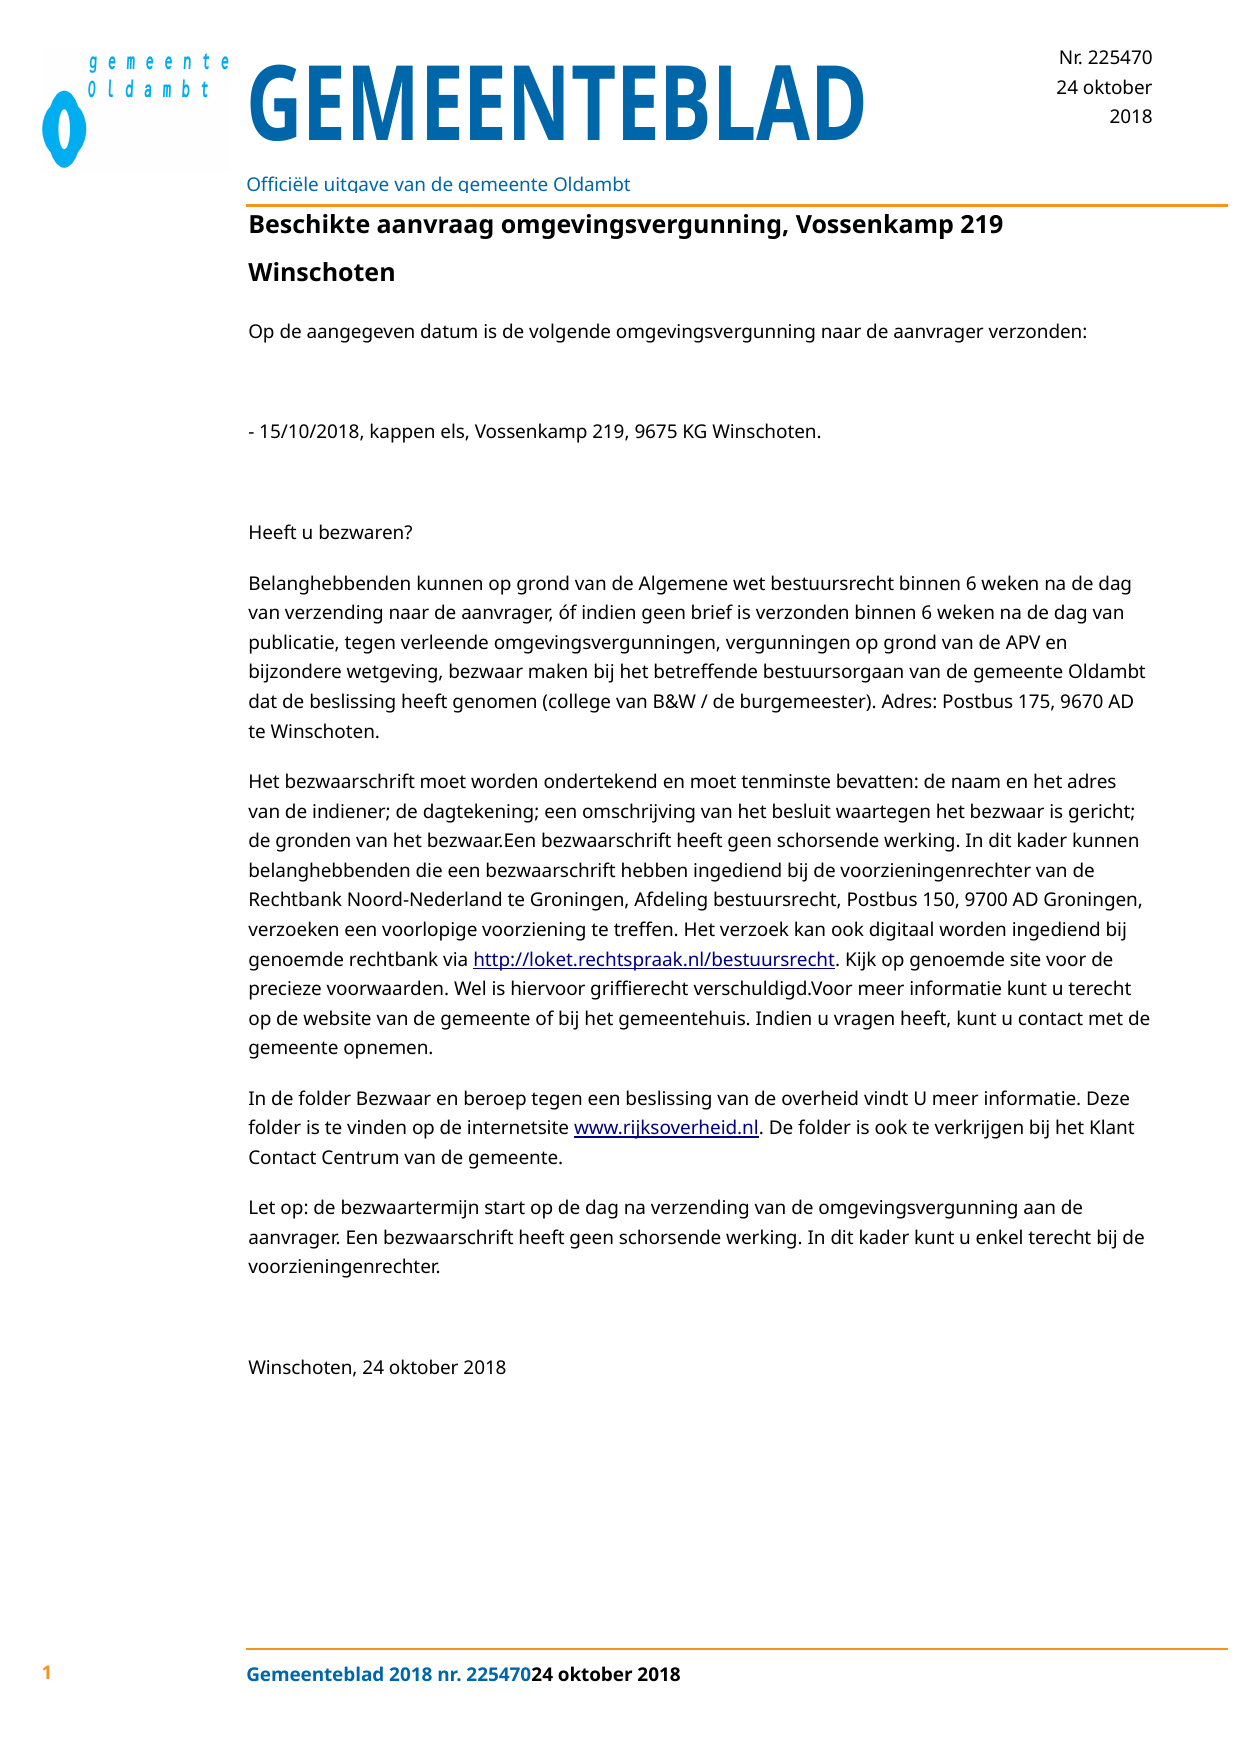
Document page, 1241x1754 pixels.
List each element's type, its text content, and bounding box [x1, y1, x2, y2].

text Op de aangegeven datum is de volgende omgevingsvergunning naar de aanvrager verzonden: [248, 318, 1152, 344]
text In de folder Bezwaar en beroep tegen een beslissing van de overheid vindt U meer informatie. Deze folder is te vinden op de internetsite www.rijksoverheid.nl. De folder is ook te verkrijgen bij het Klant Contact Centrum van de gemeente. [248, 1085, 1152, 1170]
text Let op: de bezwaartermijn start op de dag na verzending van de omgevingsvergunning aan de aanvrager. Een bezwaarschrift heeft geen schorsende werking. In dit kader kunt u enkel terecht bij de voorzieningenrechter. [248, 1194, 1152, 1279]
text Belanghebbenden kunnen op grond van de Algemene wet bestuursrecht binnen 6 weken na de dag van verzending naar de aanvrager, óf indien geen brief is verzonden binnen 6 weken na de dag van publicatie, tegen verleende omgevingsvergunningen, vergunningen op grond van de APV en bijzondere wetgeving, bezwaar maken bij het betreffende bestuursorgaan van de gemeente Oldambt dat de beslissing heeft genomen (college van B&W / de burgemeester). Adres: Postbus 175, 9670 AD te Winschoten. [248, 570, 1152, 744]
text Heeft u bezwaren? [248, 519, 1152, 545]
text Beschikte aanvraag omgevingsvergunning, Vossenkamp 219 Winschoten [248, 207, 1152, 288]
text Winschoten, 24 oktober 2018 [248, 1354, 1152, 1380]
picture [41, 47, 231, 172]
text Het bezwaarschrift moet worden ondertekend en moet tenminste bevatten: de naam en het adres van de indiener; de dagtekening; een omschrijving van het besluit waartegen het bezwaar is gericht; de gronden van het bezwaar.Een bezwaarschrift heeft geen schorsende werking. In dit kader kunnen belanghebbenden die een bezwaarschrift hebben ingediend bij de voorzieningenrechter van de Rechtbank Noord-Nederland te Groningen, Afdeling bestuursrecht, Postbus 150, 9700 AD Groningen, verzoeken een voorlopige voorziening te treffen. Het verzoek kan ook digitaal worden ingediend bij genoemde rechtbank via http://loket.rechtspraak.nl/bestuursrecht. Kijk op genoemde site voor de precieze voorwaarden. Wel is hiervoor griffierecht verschuldigd.Voor meer informatie kunt u terecht op de website van de gemeente of bij het gemeentehuis. Indien u vragen heeft, kunt u contact met de gemeente opnemen. [248, 768, 1152, 1060]
text - 15/10/2018, kappen els, Vossenkamp 219, 9675 KG Winschoten. [248, 419, 1152, 444]
